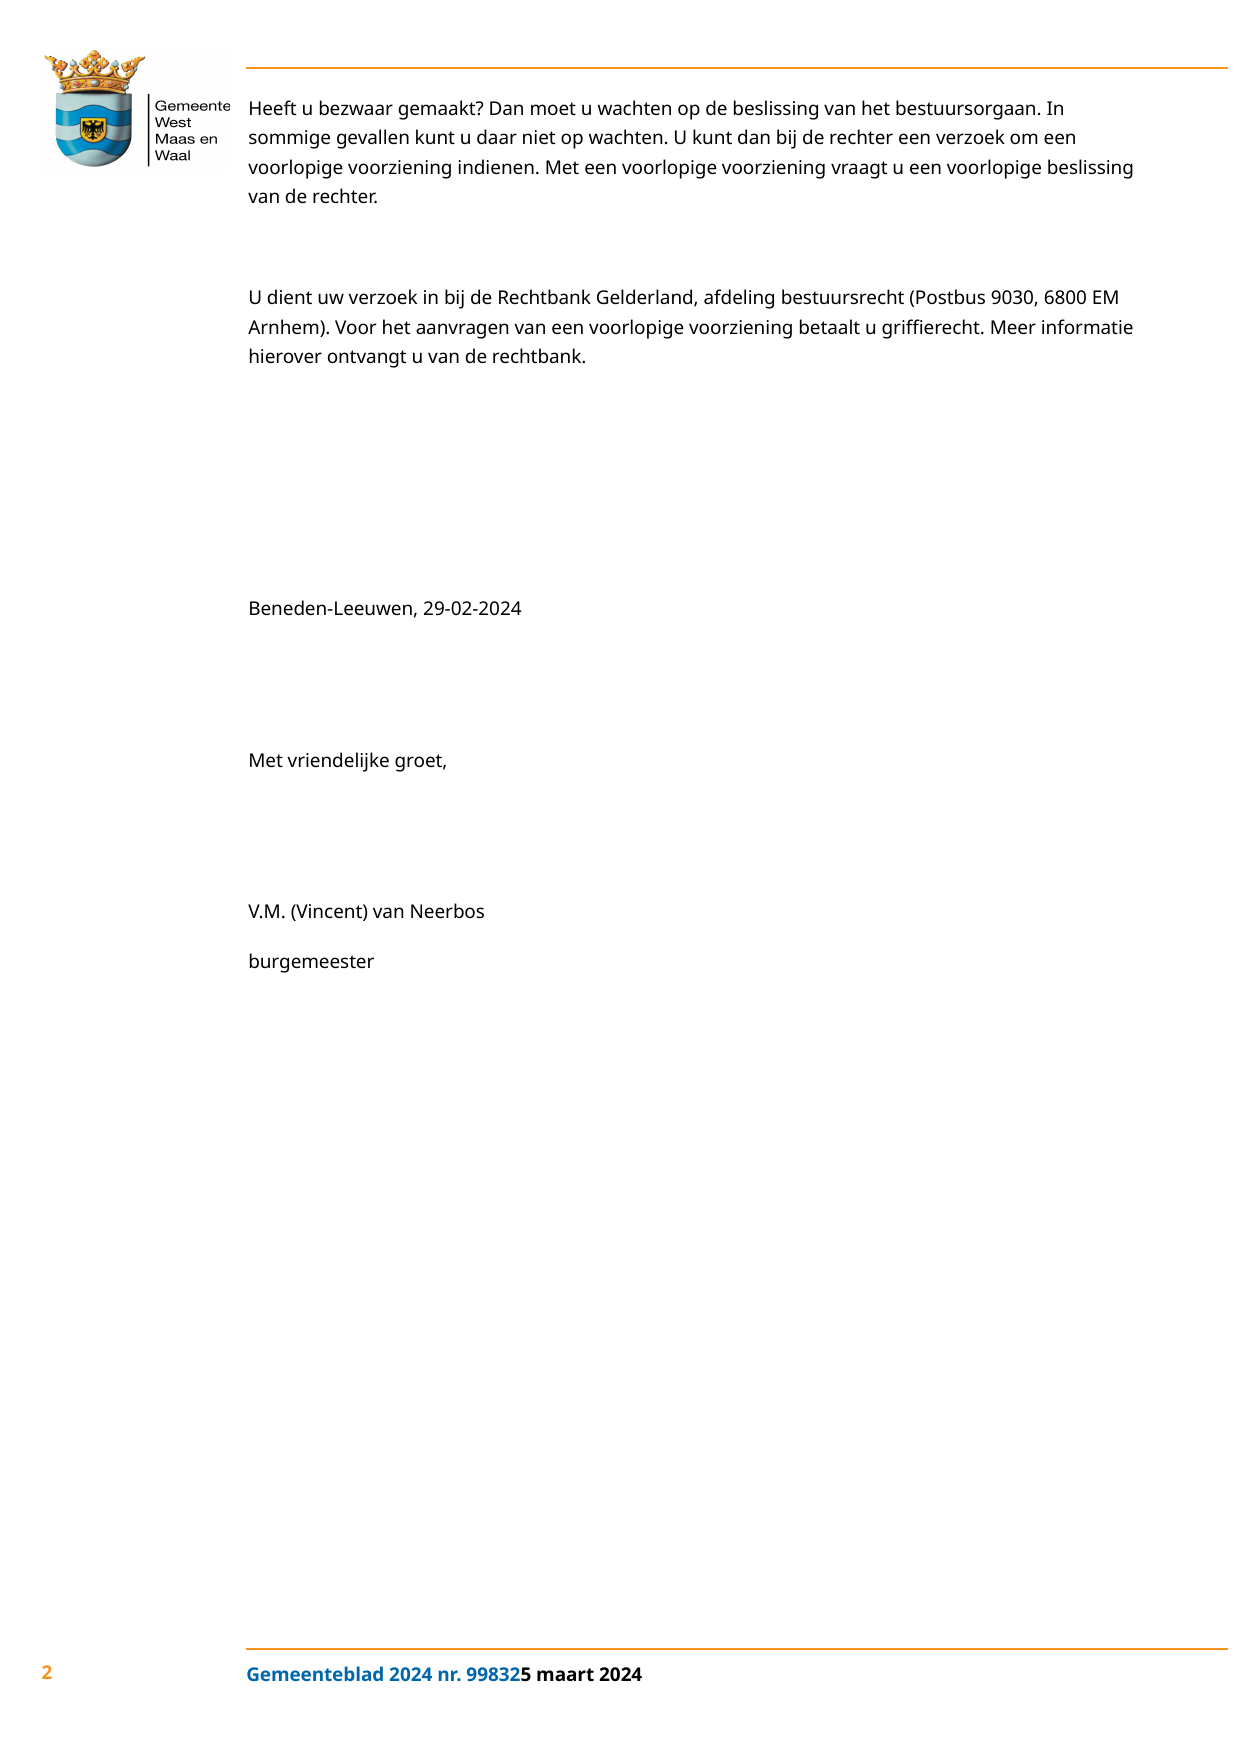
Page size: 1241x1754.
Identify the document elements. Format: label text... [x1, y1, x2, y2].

picture [41, 47, 231, 172]
text Heeft u bezwaar gemaakt? Dan moet u wachten op de beslissing van het bestuursorgaan. In sommige gevallen kunt u daar niet op wachten. U kunt dan bij de rechter een verzoek om een voorlopige voorziening indienen. Met een voorlopige voorziening vraagt u een voorlopige beslissing van de rechter. [248, 95, 1152, 209]
text Beneden-Leeuwen, 29-02-2024 [248, 596, 1152, 621]
text V.M. (Vincent) van Neerbos [248, 898, 1152, 924]
text burgemeester [248, 948, 1152, 974]
text U dient uw verzoek in bij de Rechtbank Gelderland, afdeling bestuursrecht (Postbus 9030, 6800 EM Arnhem). Voor het aanvragen van een voorlopige voorziening betaalt u griffierecht. Meer informatie hierover ontvangt u van de rechtbank. [248, 284, 1152, 369]
text Met vriendelijke groet, [248, 747, 1152, 773]
